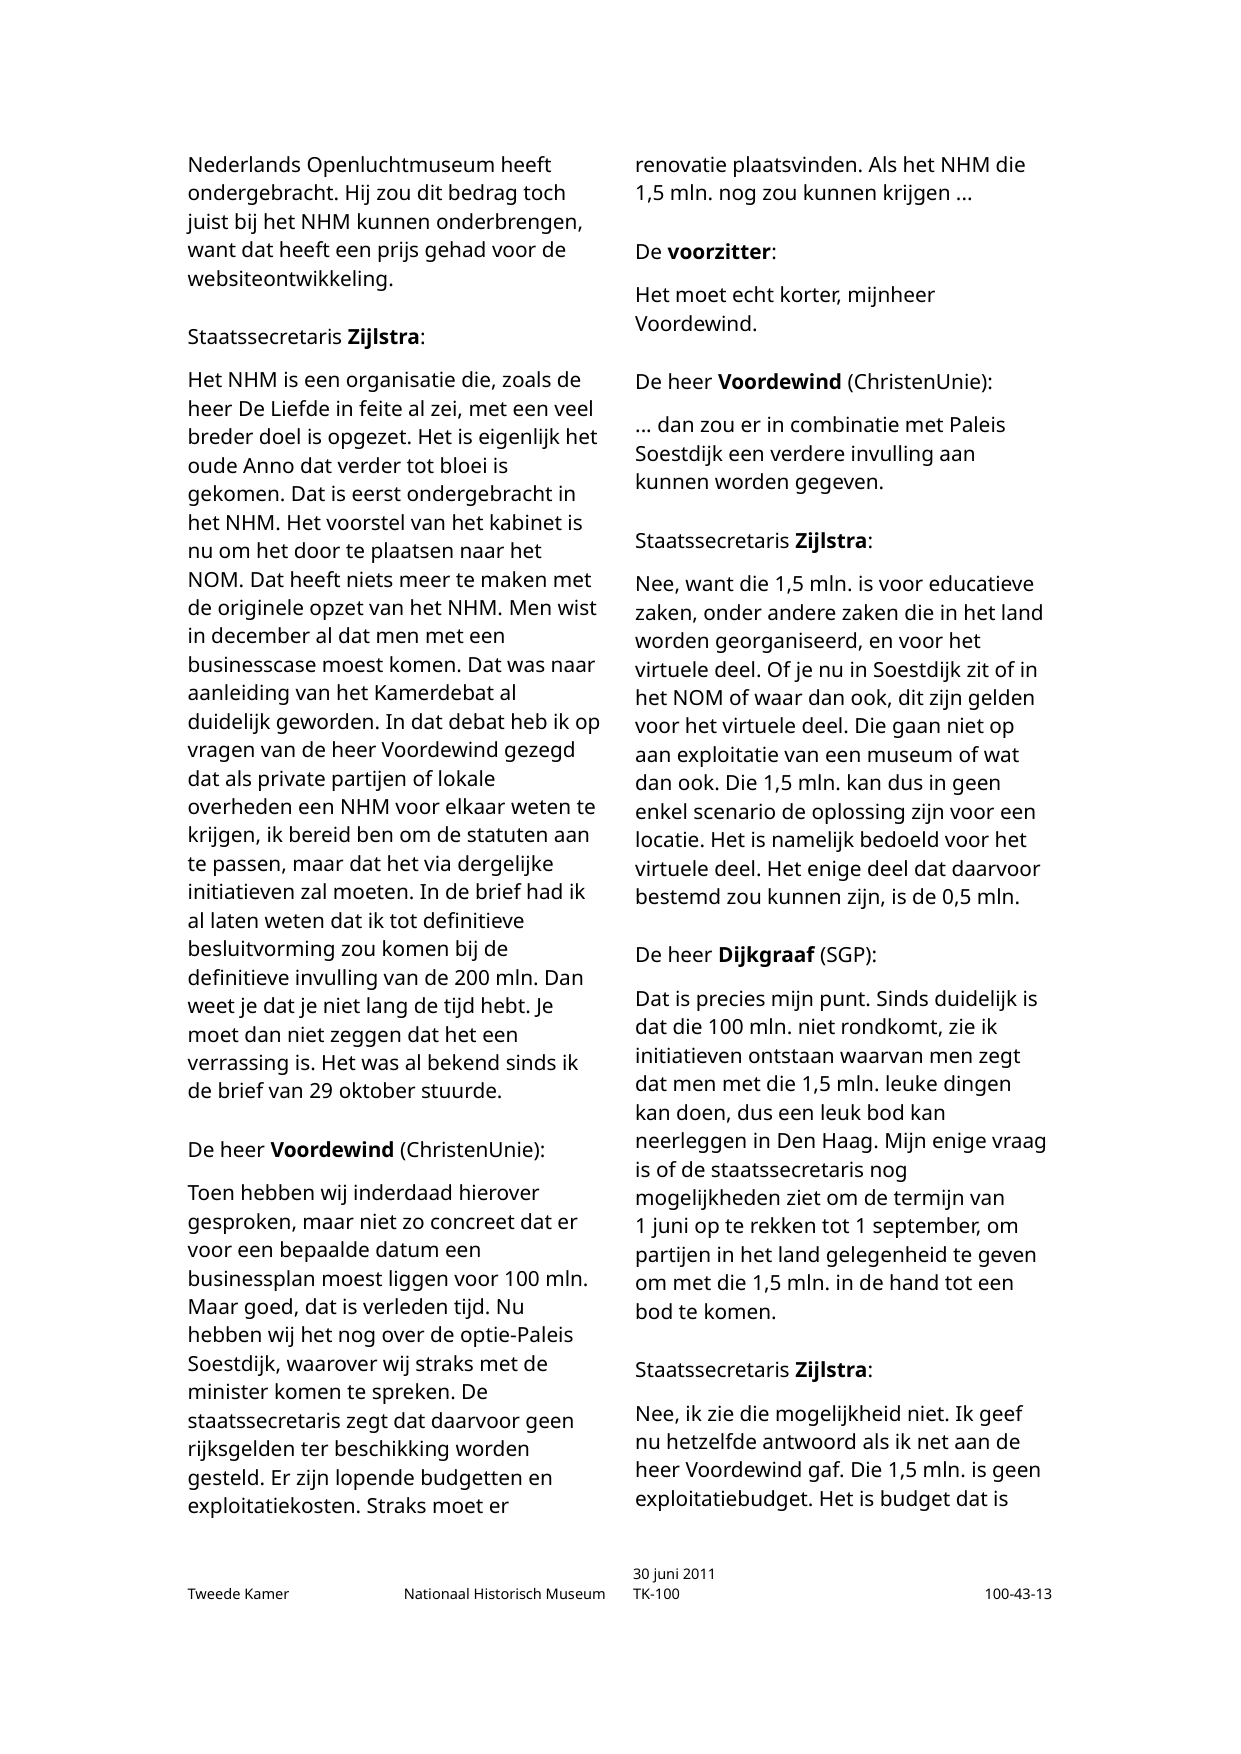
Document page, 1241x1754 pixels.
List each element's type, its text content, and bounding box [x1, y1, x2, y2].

text Dat is precies mijn punt. Sinds duidelijk is dat die 100 mln. niet rondkomt, zie ik initiatieven ontstaan waarvan men zegt dat men met die 1,5 mln. leuke dingen kan doen, dus een leuk bod kan neerleggen in Den Haag. Mijn enige vraag is of de staatssecretaris nog mogelijkheden ziet om de termijn van 1 juni op te rekken tot 1 september, om partijen in het land gelegenheid te geven om met die 1,5 mln. in de hand tot een bod te komen. [635, 984, 1053, 1325]
text renovatie plaatsvinden. Als het NHM die 1,5 mln. nog zou kunnen krijgen ... [635, 150, 1053, 207]
text Staatssecretaris Zijlstra: [635, 1355, 1053, 1384]
text Staatssecretaris Zijlstra: [187, 322, 605, 351]
text Nee, want die 1,5 mln. is voor educatieve zaken, onder andere zaken die in het land worden georganiseerd, en voor het virtuele deel. Of je nu in Soestdijk zit of in het NOM of waar dan ook, dit zijn gelden voor het virtuele deel. Die gaan niet op aan exploitatie van een museum of wat dan ook. Die 1,5 mln. kan dus in geen enkel scenario de oplossing zijn voor een locatie. Het is namelijk bedoeld voor het virtuele deel. Het enige deel dat daarvoor bestemd zou kunnen zijn, is de 0,5 mln. [635, 569, 1053, 911]
text De voorzitter: [635, 237, 1053, 265]
text Staatssecretaris Zijlstra: [635, 526, 1053, 554]
text De heer Voordewind (ChristenUnie): [635, 367, 1053, 396]
text Nederlands Openluchtmuseum heeft ondergebracht. Hij zou dit bedrag toch juist bij het NHM kunnen onderbrengen, want dat heeft een prijs gehad voor de websiteontwikkeling. [187, 150, 605, 292]
text ... dan zou er in combinatie met Paleis Soestdijk een verdere invulling aan kunnen worden gegeven. [635, 411, 1053, 496]
text Toen hebben wij inderdaad hierover gesproken, maar niet zo concreet dat er voor een bepaalde datum een businessplan moest liggen voor 100 mln. Maar goed, dat is verleden tijd. Nu hebben wij het nog over de optie-Paleis Soestdijk, waarover wij straks met de minister komen te spreken. De staatssecretaris zegt dat daarvoor geen rijksgelden ter beschikking worden gesteld. Er zijn lopende budgetten en exploitatiekosten. Straks moet er [187, 1178, 605, 1520]
text De heer Voordewind (ChristenUnie): [187, 1135, 605, 1163]
text Nee, ik zie die mogelijkheid niet. Ik geef nu hetzelfde antwoord als ik net aan de heer Voordewind gaf. Die 1,5 mln. is geen exploitatiebudget. Het is budget dat is [635, 1399, 1053, 1512]
text De heer Dijkgraaf (SGP): [635, 941, 1053, 969]
text Het moet echt korter, mijnheer Voordewind. [635, 280, 1053, 337]
text Het NHM is een organisatie die, zoals de heer De Liefde in feite al zei, met een veel breder doel is opgezet. Het is eigenlijk het oude Anno dat verder tot bloei is gekomen. Dat is eerst ondergebracht in het NHM. Het voorstel van het kabinet is nu om het door te plaatsen naar het NOM. Dat heeft niets meer te maken met de originele opzet van het NHM. Men wist in december al dat men met een businesscase moest komen. Dat was naar aanleiding van het Kamerdebat al duidelijk geworden. In dat debat heb ik op vragen van de heer Voordewind gezegd dat als private partijen of lokale overheden een NHM voor elkaar weten te krijgen, ik bereid ben om de statuten aan te passen, maar dat het via dergelijke initiatieven zal moeten. In de brief had ik al laten weten dat ik tot definitieve besluitvorming zou komen bij de definitieve invulling van de 200 mln. Dan weet je dat je niet lang de tijd hebt. Je moet dan niet zeggen dat het een verrassing is. Het was al bekend sinds ik de brief van 29 oktober stuurde. [187, 366, 605, 1105]
